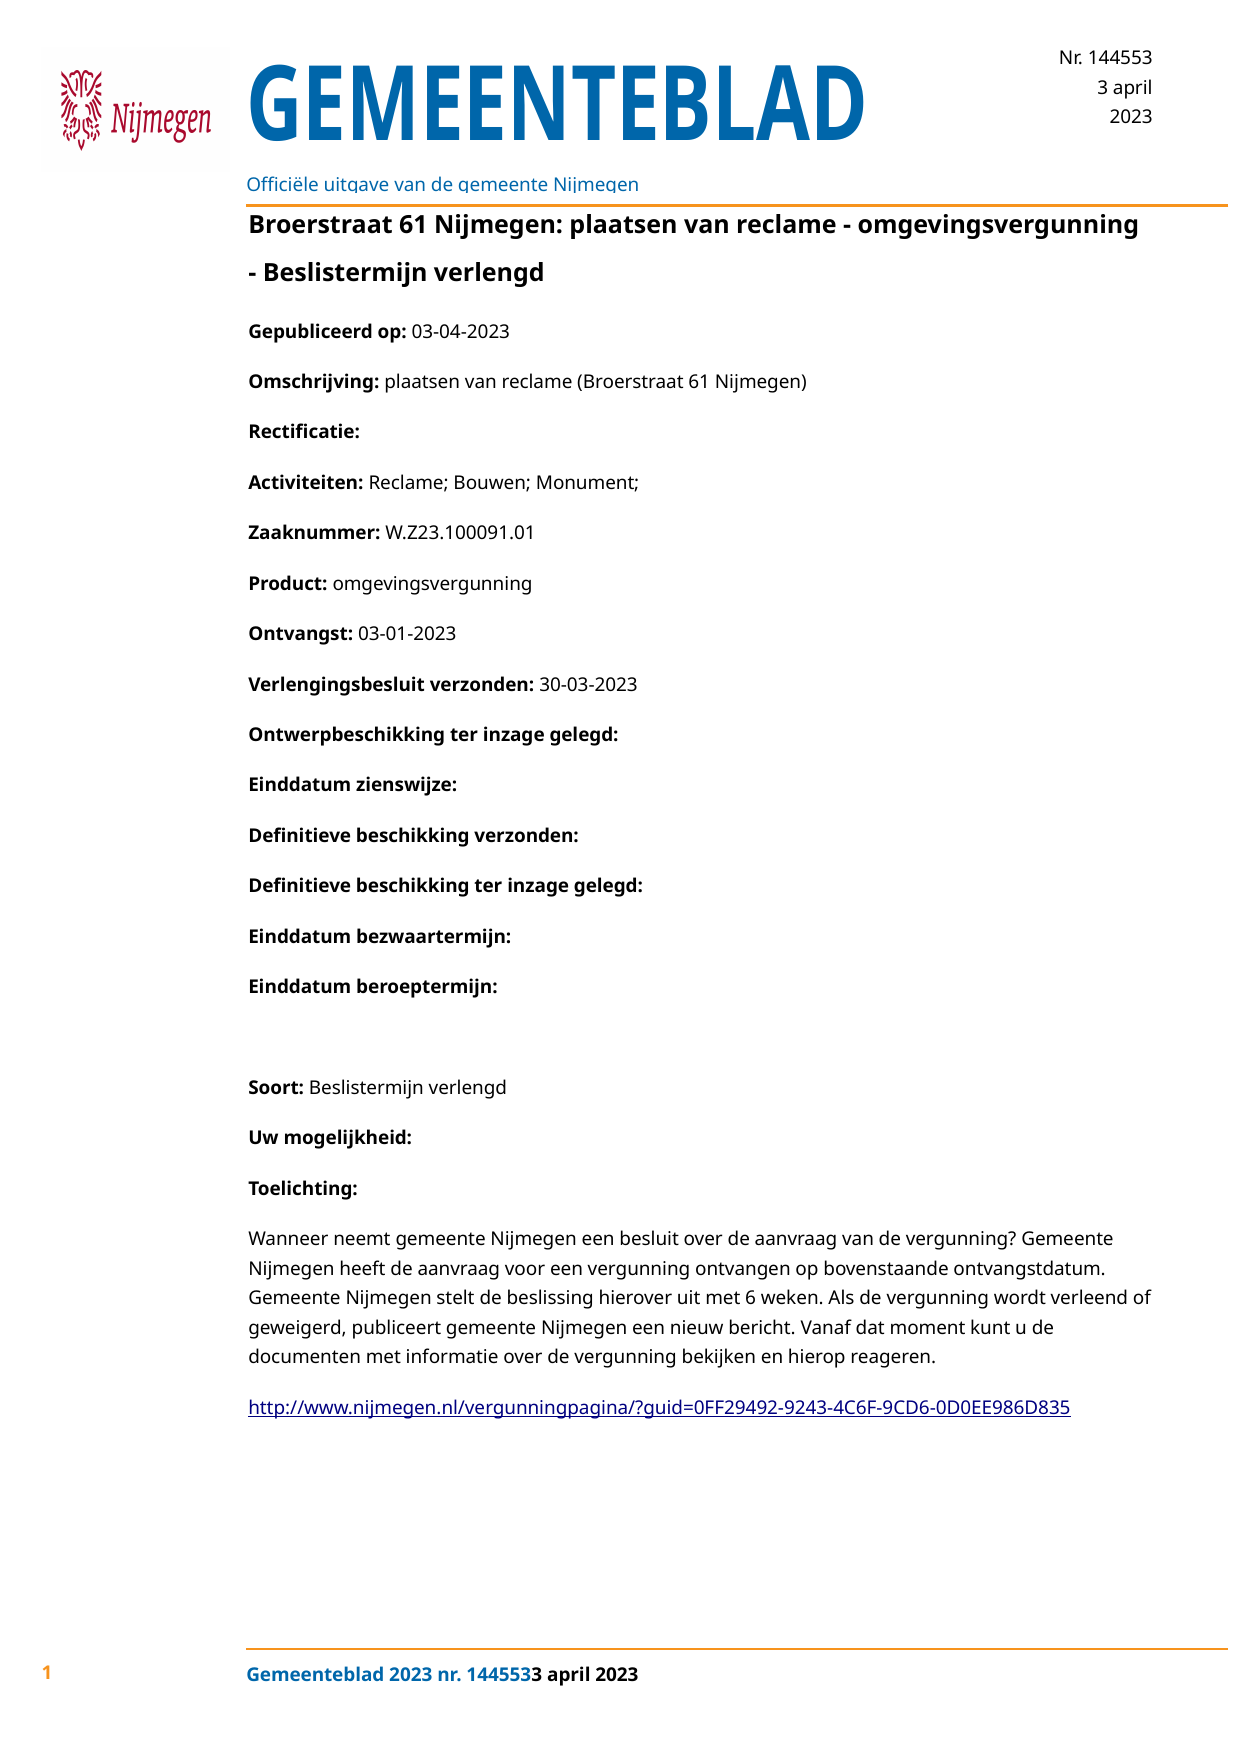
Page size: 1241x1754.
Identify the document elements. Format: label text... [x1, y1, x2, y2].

text Einddatum zienswijze: [248, 772, 1152, 797]
text Uw mogelijkheid: [248, 1124, 1152, 1150]
text Product: omgevingsvergunning [248, 570, 1152, 596]
text http://www.nijmegen.nl/vergunningpagina/?guid=0FF29492-9243-4C6F-9CD6-0D0EE986D835 [248, 1394, 1152, 1420]
text Omschrijving: plaatsen van reclame (Broerstraat 61 Nijmegen) [248, 368, 1152, 394]
text Wanneer neemt gemeente Nijmegen een besluit over de aanvraag van de vergunning? Gemeente Nijmegen heeft de aanvraag voor een vergunning ontvangen op bovenstaande ontvangstdatum. Gemeente Nijmegen stelt de beslissing hierover uit met 6 weken. Als de vergunning wordt verleend of geweigerd, publiceert gemeente Nijmegen een nieuw bericht. Vanaf dat moment kunt u de documenten met informatie over de vergunning bekijken en hierop reageren. [248, 1225, 1152, 1369]
text Toelichting: [248, 1175, 1152, 1201]
text Einddatum beroeptermijn: [248, 973, 1152, 999]
text Ontwerpbeschikking ter inzage gelegd: [248, 721, 1152, 747]
text Verlengingsbesluit verzonden: 30-03-2023 [248, 671, 1152, 697]
text Broerstraat 61 Nijmegen: plaatsen van reclame - omgevingsvergunning - Beslistermijn verlengd [248, 207, 1152, 288]
text Gepubliceerd op: 03-04-2023 [248, 318, 1152, 344]
text Rectificatie: [248, 419, 1152, 444]
text Activiteiten: Reclame; Bouwen; Monument; [248, 469, 1152, 495]
text Definitieve beschikking verzonden: [248, 822, 1152, 848]
text Definitieve beschikking ter inzage gelegd: [248, 872, 1152, 898]
text Ontvangst: 03-01-2023 [248, 620, 1152, 646]
text Zaaknummer: W.Z23.100091.01 [248, 519, 1152, 545]
picture [41, 47, 231, 172]
text Einddatum bezwaartermijn: [248, 923, 1152, 949]
text Soort: Beslistermijn verlengd [248, 1074, 1152, 1100]
